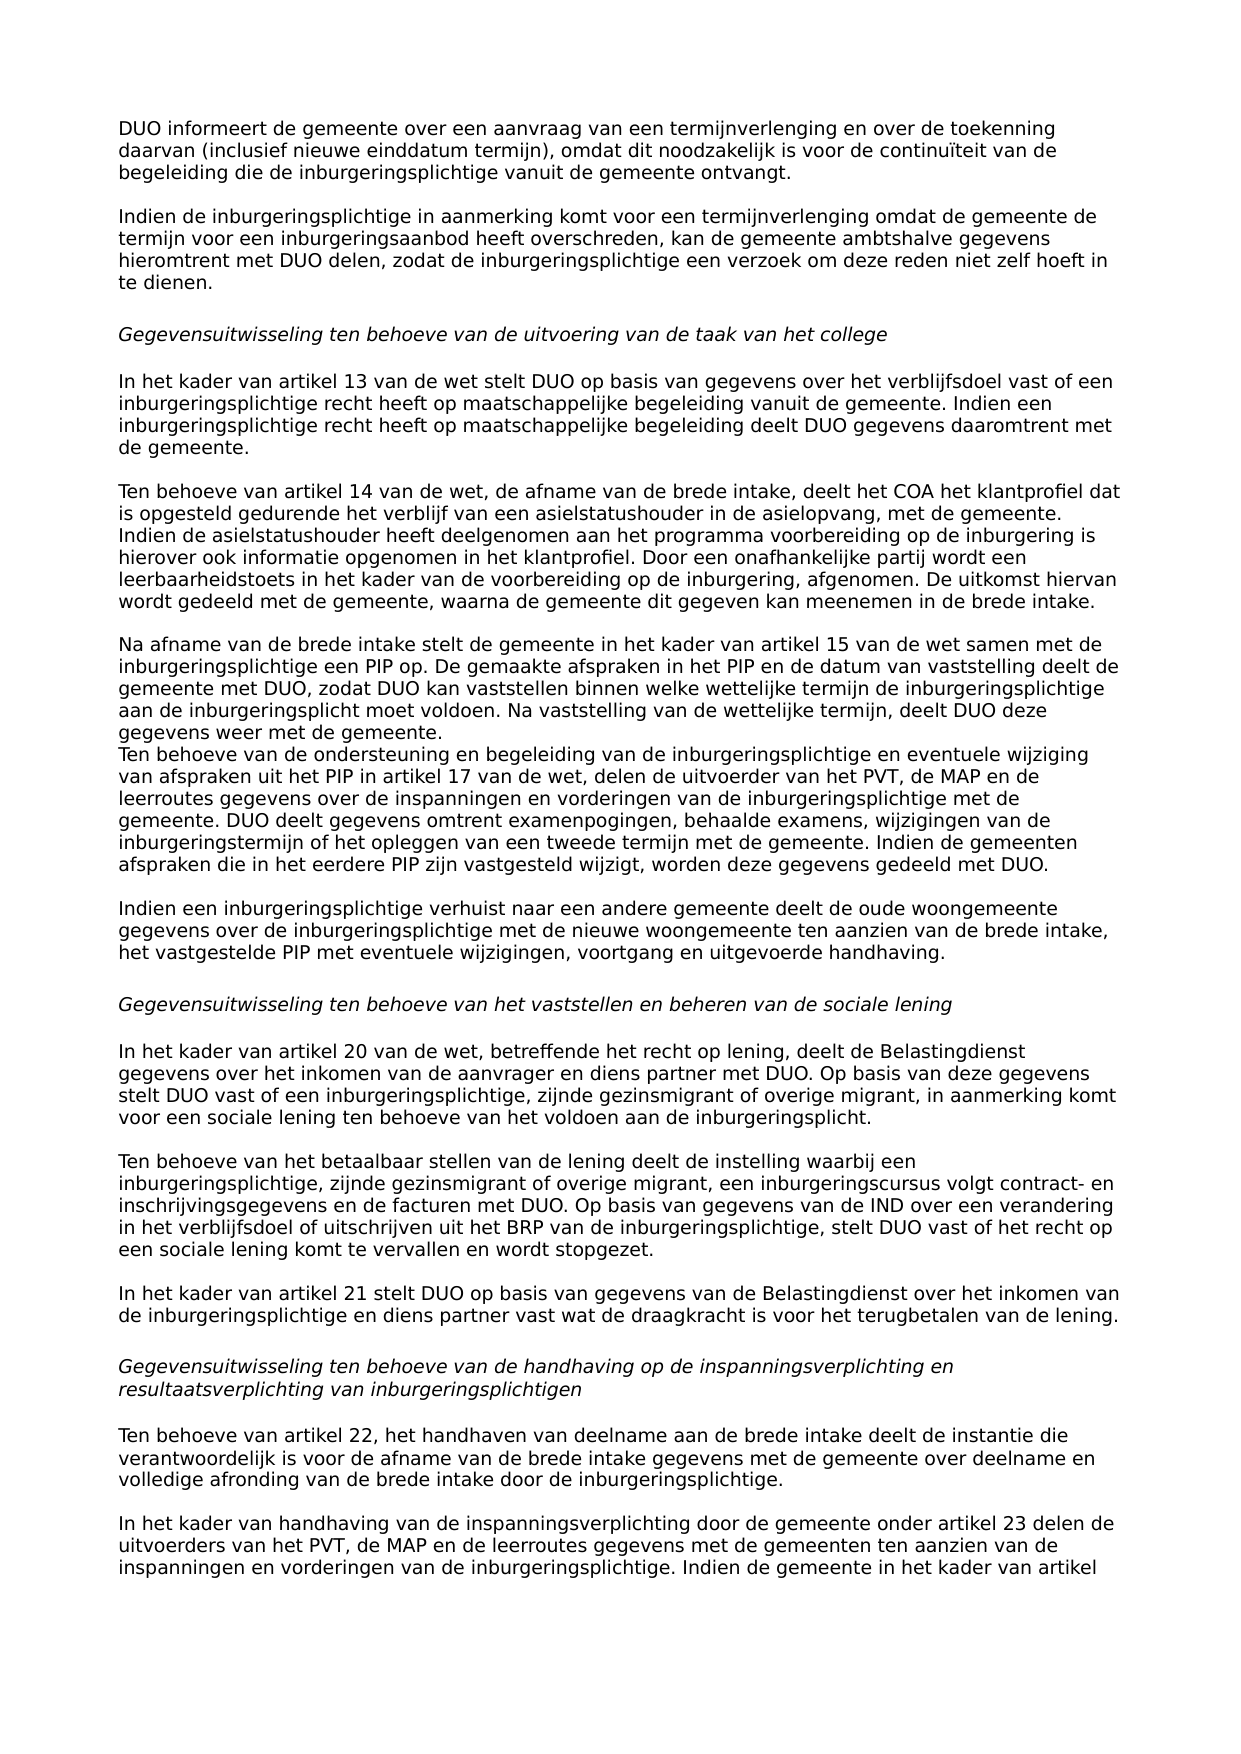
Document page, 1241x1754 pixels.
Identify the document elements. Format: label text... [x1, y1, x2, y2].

text Ten behoeve van het betaalbaar stellen van de lening deelt de instelling waarbij een inburgeringsplichtige, zijnde gezinsmigrant of overige migrant, een inburgeringscursus volgt contract- en inschrijvingsgegevens en de facturen met DUO. Op basis van gegevens van de IND over een verandering in het verblijfsdoel of uitschrijven uit het BRP van de inburgeringsplichtige, stelt DUO vast of het recht op een sociale lening komt te vervallen en wordt stopgezet. [118, 1151, 1122, 1261]
text In het kader van artikel 20 van de wet, betreffende het recht op lening, deelt de Belastingdienst gegevens over het inkomen van de aanvrager en diens partner met DUO. Op basis van deze gegevens stelt DUO vast of een inburgeringsplichtige, zijnde gezinsmigrant of overige migrant, in aanmerking komt voor een sociale lening ten behoeve van het voldoen aan de inburgeringsplicht. [118, 1041, 1122, 1129]
text In het kader van handhaving van de inspanningsverplichting door de gemeente onder artikel 23 delen de uitvoerders van het PVT, de MAP en de leerroutes gegevens met de gemeenten ten aanzien van de inspanningen en vorderingen van de inburgeringsplichtige. Indien de gemeente in het kader van artikel [118, 1513, 1122, 1579]
text Ten behoeve van artikel 14 van de wet, de afname van de brede intake, deelt het COA het klantprofiel dat is opgesteld gedurende het verblijf van een asielstatushouder in de asielopvang, met de gemeente. Indien de asielstatushouder heeft deelgenomen aan het programma voorbereiding op de inburgering is hierover ook informatie opgenomen in het klantprofiel. Door een onafhankelijke partij wordt een leerbaarheidstoets in het kader van de voorbereiding op de inburgering, afgenomen. De uitkomst hiervan wordt gedeeld met de gemeente, waarna de gemeente dit gegeven kan meenemen in de brede intake. [118, 481, 1122, 612]
text In het kader van artikel 21 stelt DUO op basis van gegevens van de Belastingdienst over het inkomen van de inburgeringsplichtige en diens partner vast wat de draagkracht is voor het terugbetalen van de lening. [118, 1282, 1122, 1326]
text Na afname van de brede intake stelt de gemeente in het kader van artikel 15 van de wet samen met de inburgeringsplichtige een PIP op. De gemaakte afspraken in het PIP en de datum van vaststelling deelt de gemeente met DUO, zodat DUO kan vaststellen binnen welke wettelijke termijn de inburgeringsplichtige aan de inburgeringsplicht moet voldoen. Na vaststelling van de wettelijke termijn, deelt DUO deze gegevens weer met de gemeente. [118, 634, 1122, 744]
text Ten behoeve van artikel 22, het handhaven van deelname aan de brede intake deelt de instantie die verantwoordelijk is voor de afname van de brede intake gegevens met de gemeente over deelname en volledige afronding van de brede intake door de inburgeringsplichtige. [118, 1425, 1122, 1491]
text In het kader van artikel 13 van de wet stelt DUO op basis van gegevens over het verblijfsdoel vast of een inburgeringsplichtige recht heeft op maatschappelijke begeleiding vanuit de gemeente. Indien een inburgeringsplichtige recht heeft op maatschappelijke begeleiding deelt DUO gegevens daaromtrent met de gemeente. [118, 371, 1122, 459]
subtitle Gegevensuitwisseling ten behoeve van de uitvoering van de taak van het college [118, 324, 1122, 346]
text Indien een inburgeringsplichtige verhuist naar een andere gemeente deelt de oude woongemeente gegevens over de inburgeringsplichtige met de nieuwe woongemeente ten aanzien van de brede intake, het vastgestelde PIP met eventuele wijzigingen, voortgang en uitgevoerde handhaving. [118, 898, 1122, 964]
subtitle Gegevensuitwisseling ten behoeve van het vaststellen en beheren van de sociale lening [118, 994, 1122, 1016]
text DUO informeert de gemeente over een aanvraag van een termijnverlenging en over de toekenning daarvan (inclusief nieuwe einddatum termijn), omdat dit noodzakelijk is voor de continuïteit van de begeleiding die de inburgeringsplichtige vanuit de gemeente ontvangt. [118, 118, 1122, 184]
subtitle Gegevensuitwisseling ten behoeve van de handhaving op de inspanningsverplichting en resultaatsverplichting van inburgeringsplichtigen [118, 1356, 1122, 1400]
text Indien de inburgeringsplichtige in aanmerking komt voor een termijnverlenging omdat de gemeente de termijn voor een inburgeringsaanbod heeft overschreden, kan de gemeente ambtshalve gegevens hieromtrent met DUO delen, zodat de inburgeringsplichtige een verzoek om deze reden niet zelf hoeft in te dienen. [118, 206, 1122, 294]
text Ten behoeve van de ondersteuning en begeleiding van de inburgeringsplichtige en eventuele wijziging van afspraken uit het PIP in artikel 17 van de wet, delen de uitvoerder van het PVT, de MAP en de leerroutes gegevens over de inspanningen en vorderingen van de inburgeringsplichtige met de gemeente. DUO deelt gegevens omtrent examenpogingen, behaalde examens, wijzigingen van de inburgeringstermijn of het opleggen van een tweede termijn met de gemeente. Indien de gemeenten afspraken die in het eerdere PIP zijn vastgesteld wijzigt, worden deze gegevens gedeeld met DUO. [118, 744, 1122, 876]
